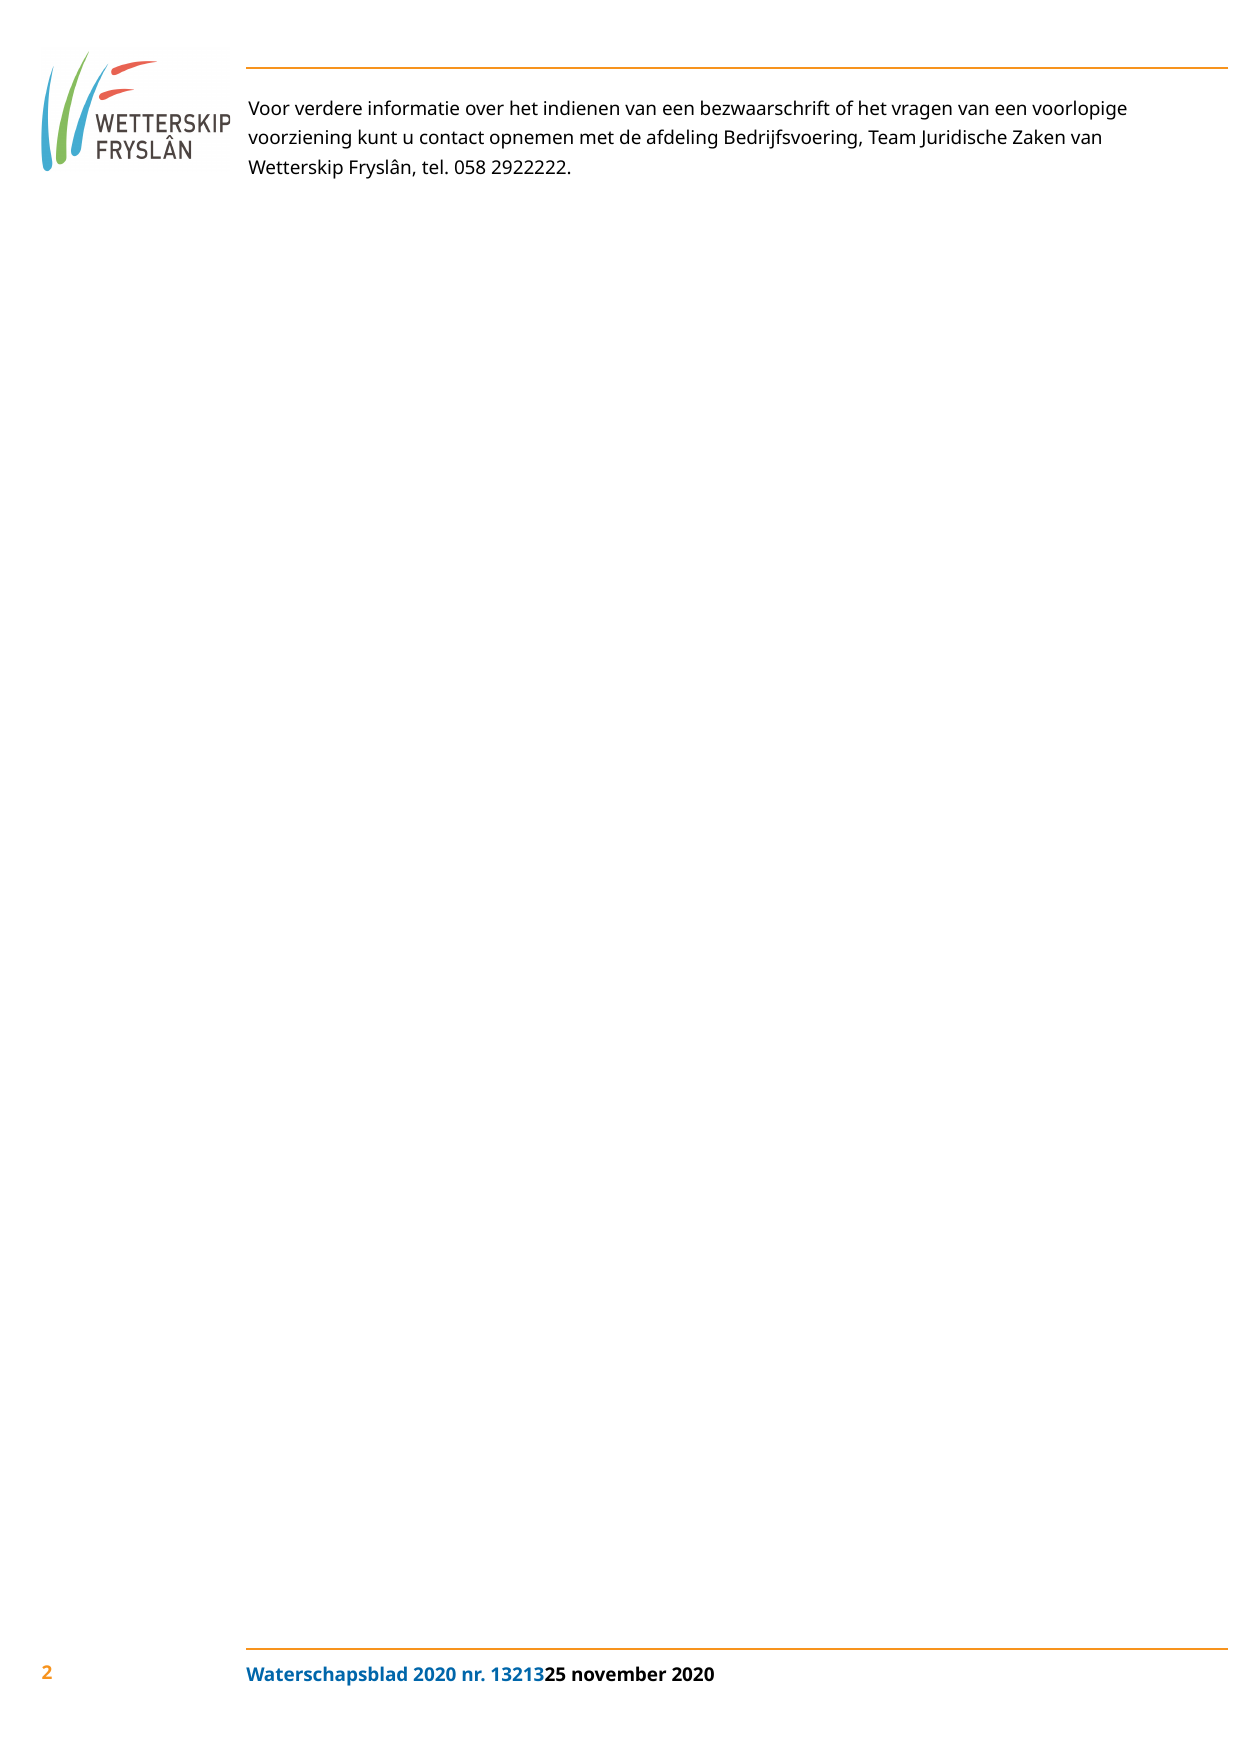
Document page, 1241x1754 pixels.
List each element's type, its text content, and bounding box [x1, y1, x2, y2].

text Voor verdere informatie over het indienen van een bezwaarschrift of het vragen van een voorlopige voorziening kunt u contact opnemen met de afdeling Bedrijfsvoering, Team Juridische Zaken van Wetterskip Fryslân, tel. 058 2922222. [248, 95, 1152, 180]
picture [41, 47, 231, 172]
